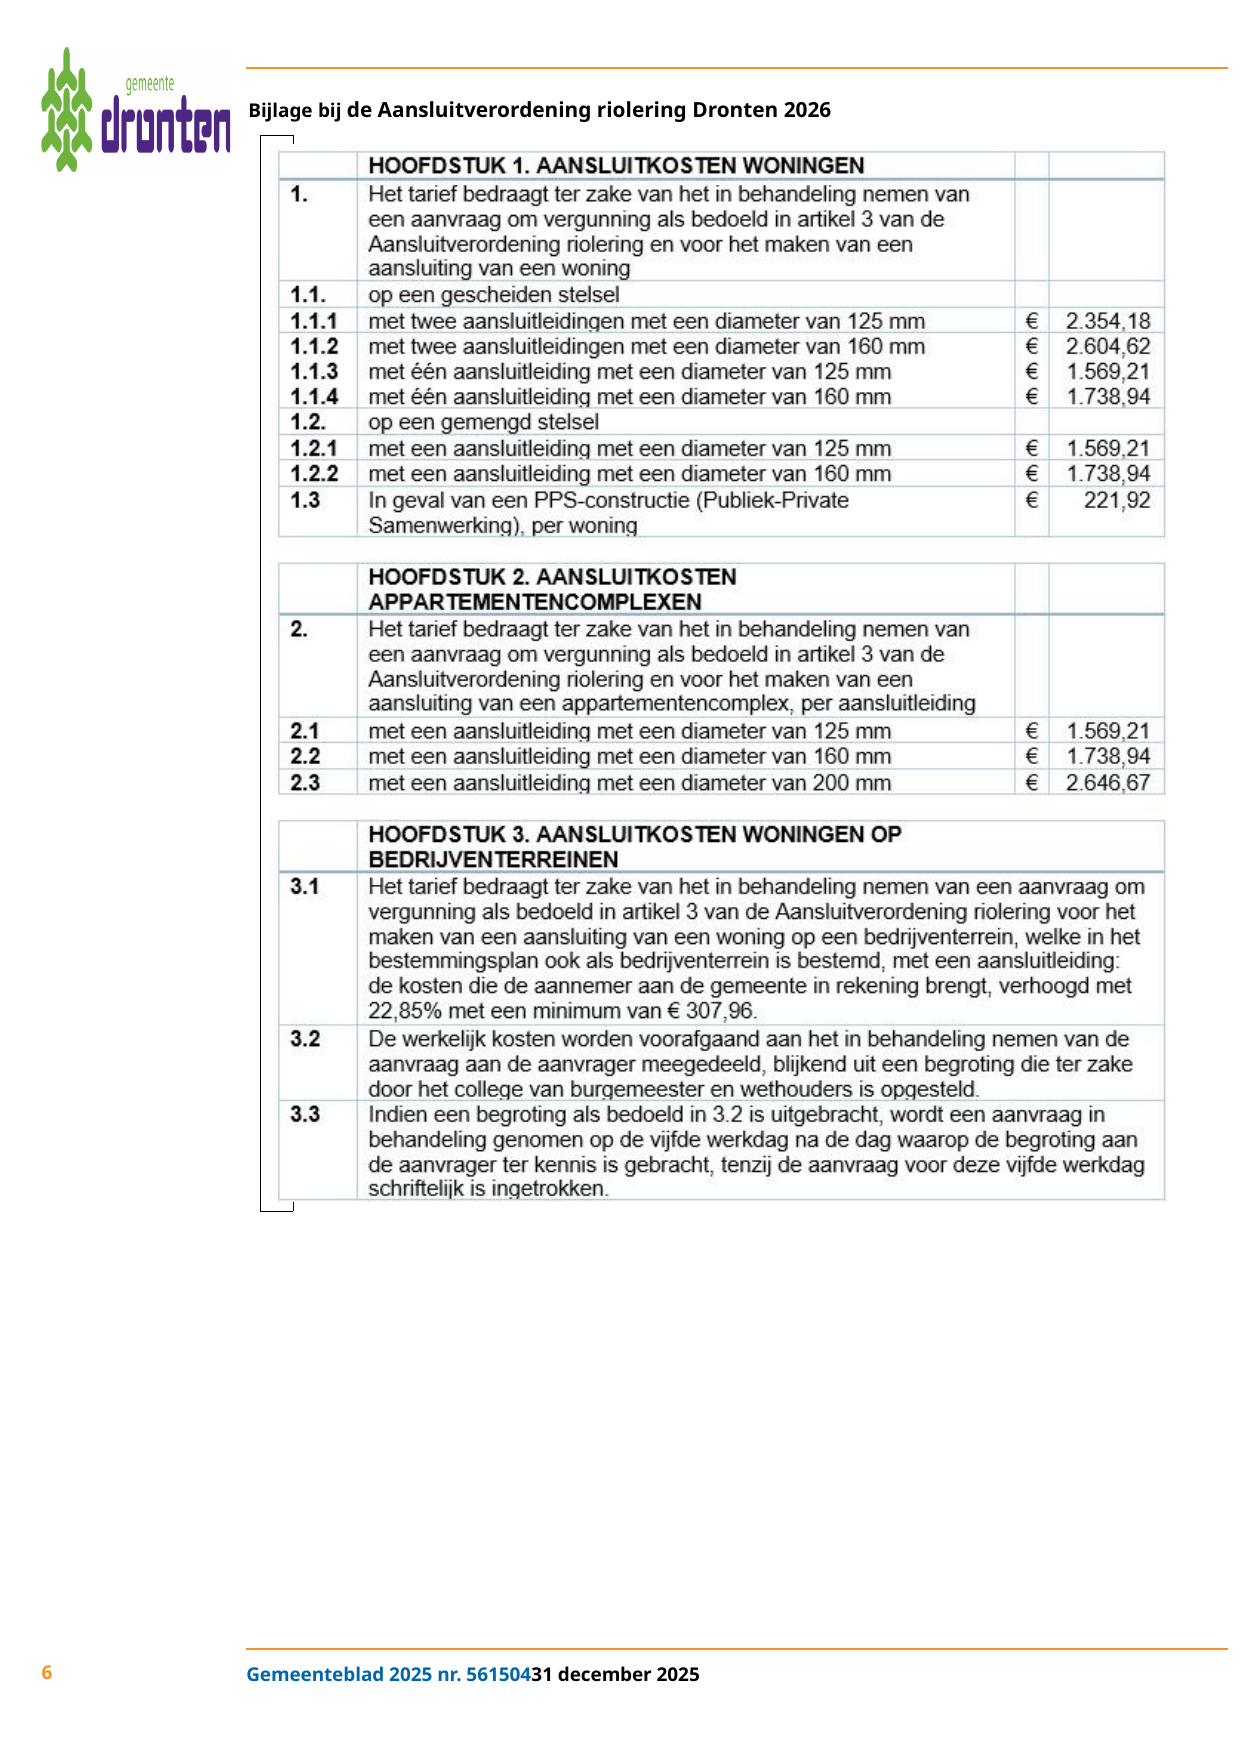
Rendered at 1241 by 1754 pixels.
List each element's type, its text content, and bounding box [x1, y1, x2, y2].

picture [268, 144, 1173, 1202]
text Bijlage bij de Aansluitverordening riolering Dronten 2026 [248, 95, 1152, 123]
picture [41, 47, 231, 172]
